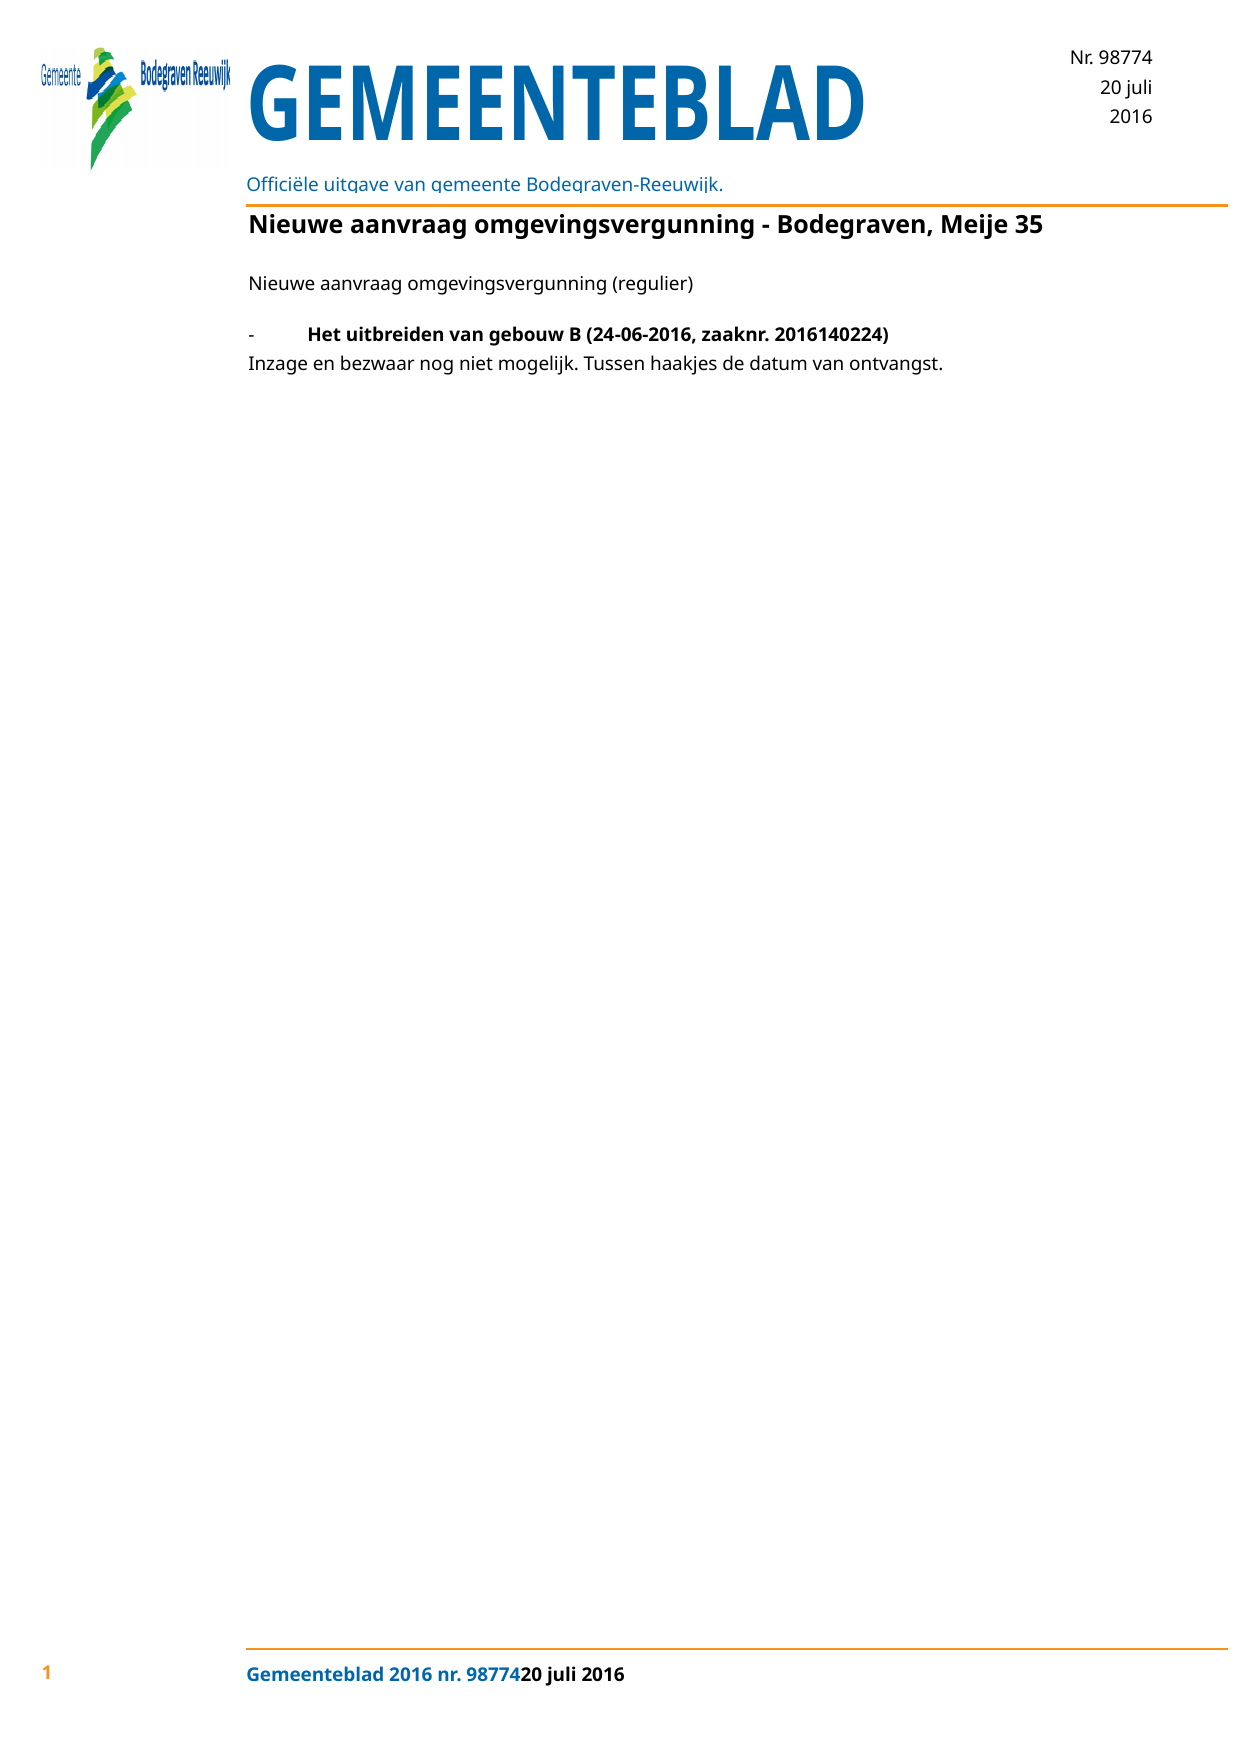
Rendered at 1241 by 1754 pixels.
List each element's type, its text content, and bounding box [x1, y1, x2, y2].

text Inzage en bezwaar nog niet mogelijk. Tussen haakjes de datum van ontvangst. [248, 350, 1152, 376]
picture [41, 47, 231, 172]
list Het uitbreiden van gebouw B (24‑06‑2016, zaaknr. 2016140224) [248, 321, 1152, 346]
text Nieuwe aanvraag omgevingsvergunning (regulier) [248, 270, 1152, 296]
text Nieuwe aanvraag omgevingsvergunning - Bodegraven, Meije 35 [248, 207, 1152, 241]
